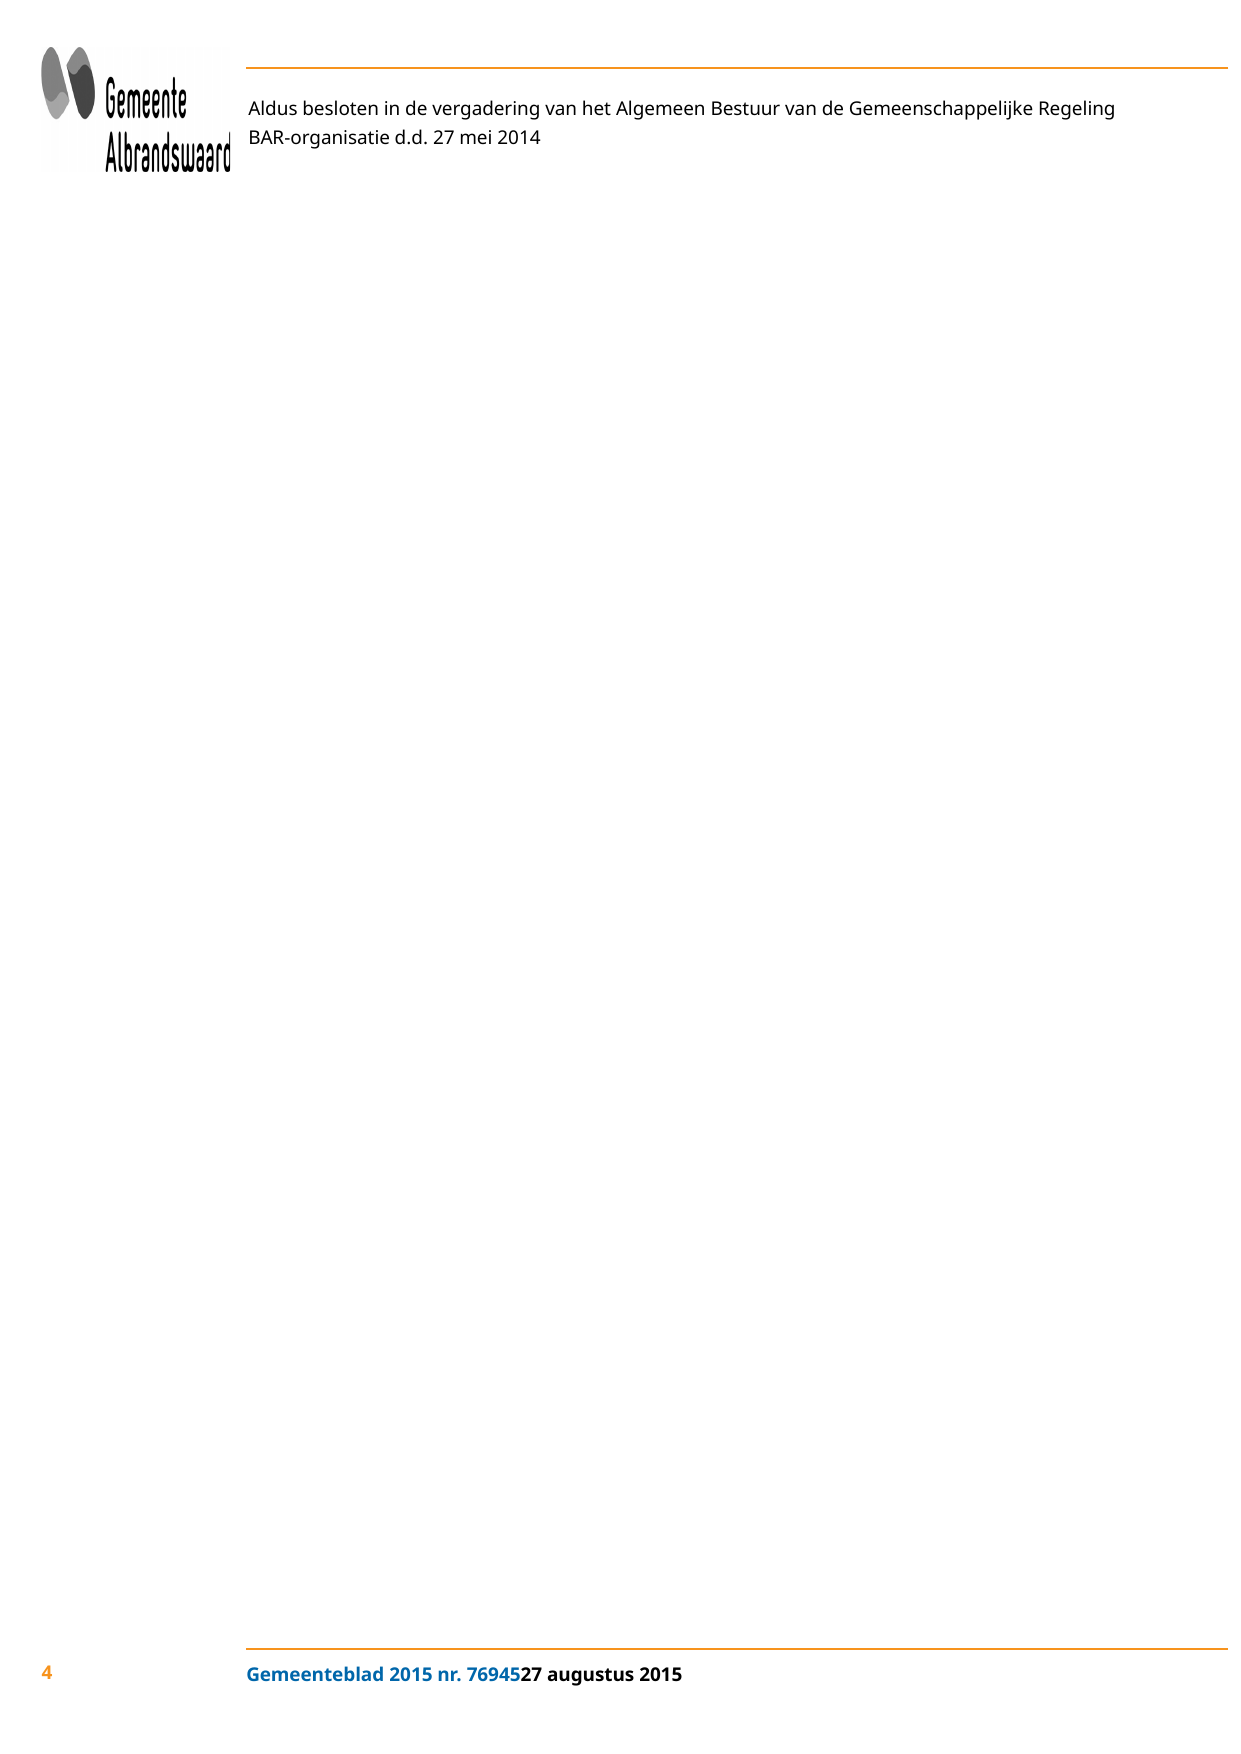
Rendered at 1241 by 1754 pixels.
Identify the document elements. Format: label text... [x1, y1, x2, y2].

picture [41, 47, 231, 172]
text Aldus besloten in de vergadering van het Algemeen Bestuur van de Gemeenschappelijke Regeling BAR-organisatie d.d. 27 mei 2014 [248, 95, 1152, 150]
